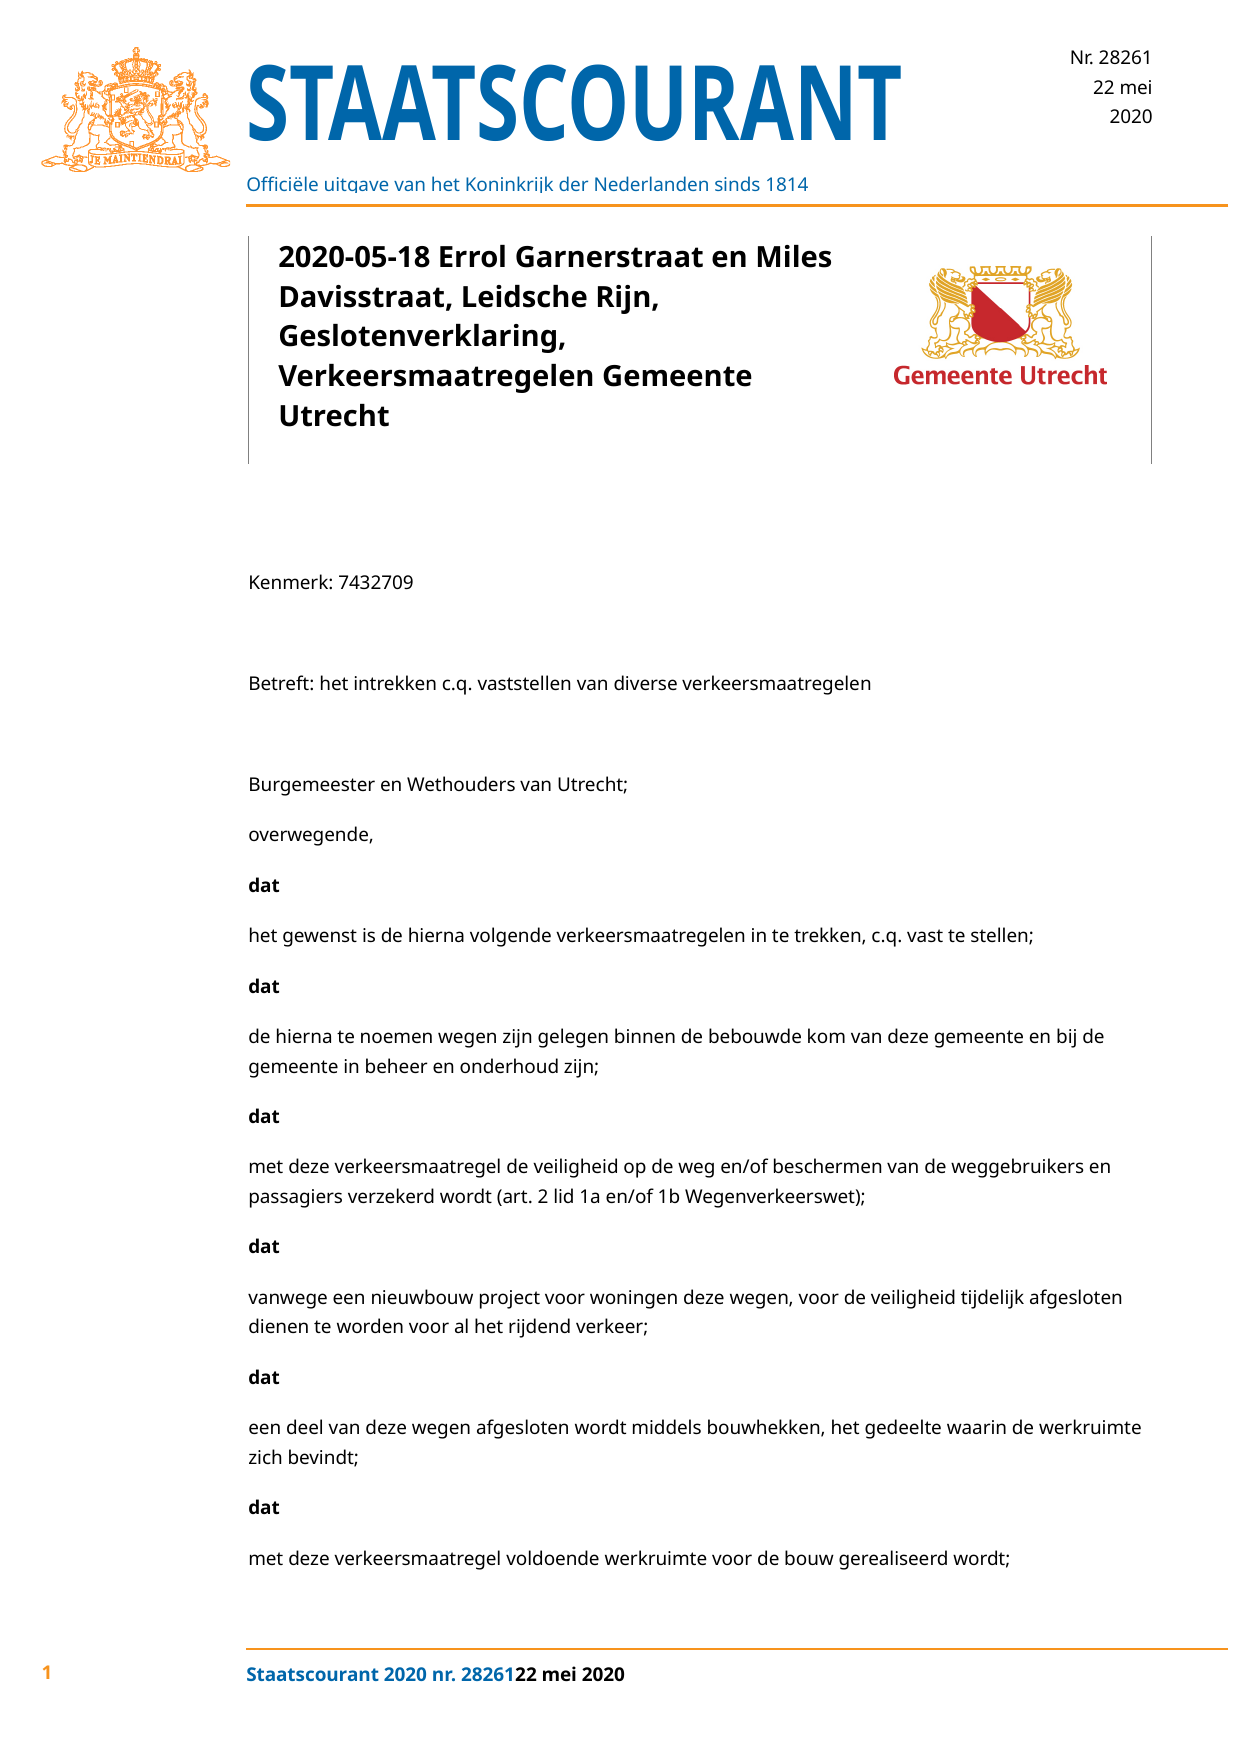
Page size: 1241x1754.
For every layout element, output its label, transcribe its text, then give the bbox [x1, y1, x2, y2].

picture [882, 236, 1119, 414]
table_header [850, 236, 882, 413]
table_header [1119, 236, 1151, 413]
text Kenmerk: 7432709 [248, 569, 1152, 595]
text dat [248, 1234, 1152, 1259]
text dat [248, 1364, 1152, 1390]
text dat [248, 872, 1152, 898]
text dat [248, 973, 1152, 998]
text een deel van deze wegen afgesloten wordt middels bouwhekken, het gedeelte waarin de werkruimte zich bevindt; [248, 1414, 1152, 1470]
text de hierna te noemen wegen zijn gelegen binnen de bebouwde kom van deze gemeente en bij de gemeente in beheer en onderhoud zijn; [248, 1023, 1152, 1078]
table_header 2020-05-18 Errol Garnerstraat en Miles Davisstraat, Leidsche Rijn, Geslotenverklaring, Verkeersmaatregelen Gemeente Utrecht [249, 236, 850, 464]
text Burgemeester en Wethouders van Utrecht; [248, 771, 1152, 797]
table_header [850, 414, 1151, 464]
text Betreft: het intrekken c.q. vaststellen van diverse verkeersmaatregelen [248, 670, 1152, 696]
text dat [248, 1494, 1152, 1520]
text met deze verkeersmaatregel voldoende werkruimte voor de bouw gerealiseerd wordt; [248, 1545, 1152, 1571]
text overwegende, [248, 822, 1152, 847]
text vanwege een nieuwbouw project voor woningen deze wegen, voor de veiligheid tijdelijk afgesloten dienen te worden voor al het rijdend verkeer; [248, 1284, 1152, 1339]
text met deze verkeersmaatregel de veiligheid op de weg en/of beschermen van de weggebruikers en passagiers verzekerd wordt (art. 2 lid 1a en/of 1b Wegenverkeerswet); [248, 1154, 1152, 1209]
text het gewenst is de hierna volgende verkeersmaatregelen in te trekken, c.q. vast te stellen; [248, 922, 1152, 948]
text dat [248, 1103, 1152, 1129]
picture [41, 47, 231, 172]
